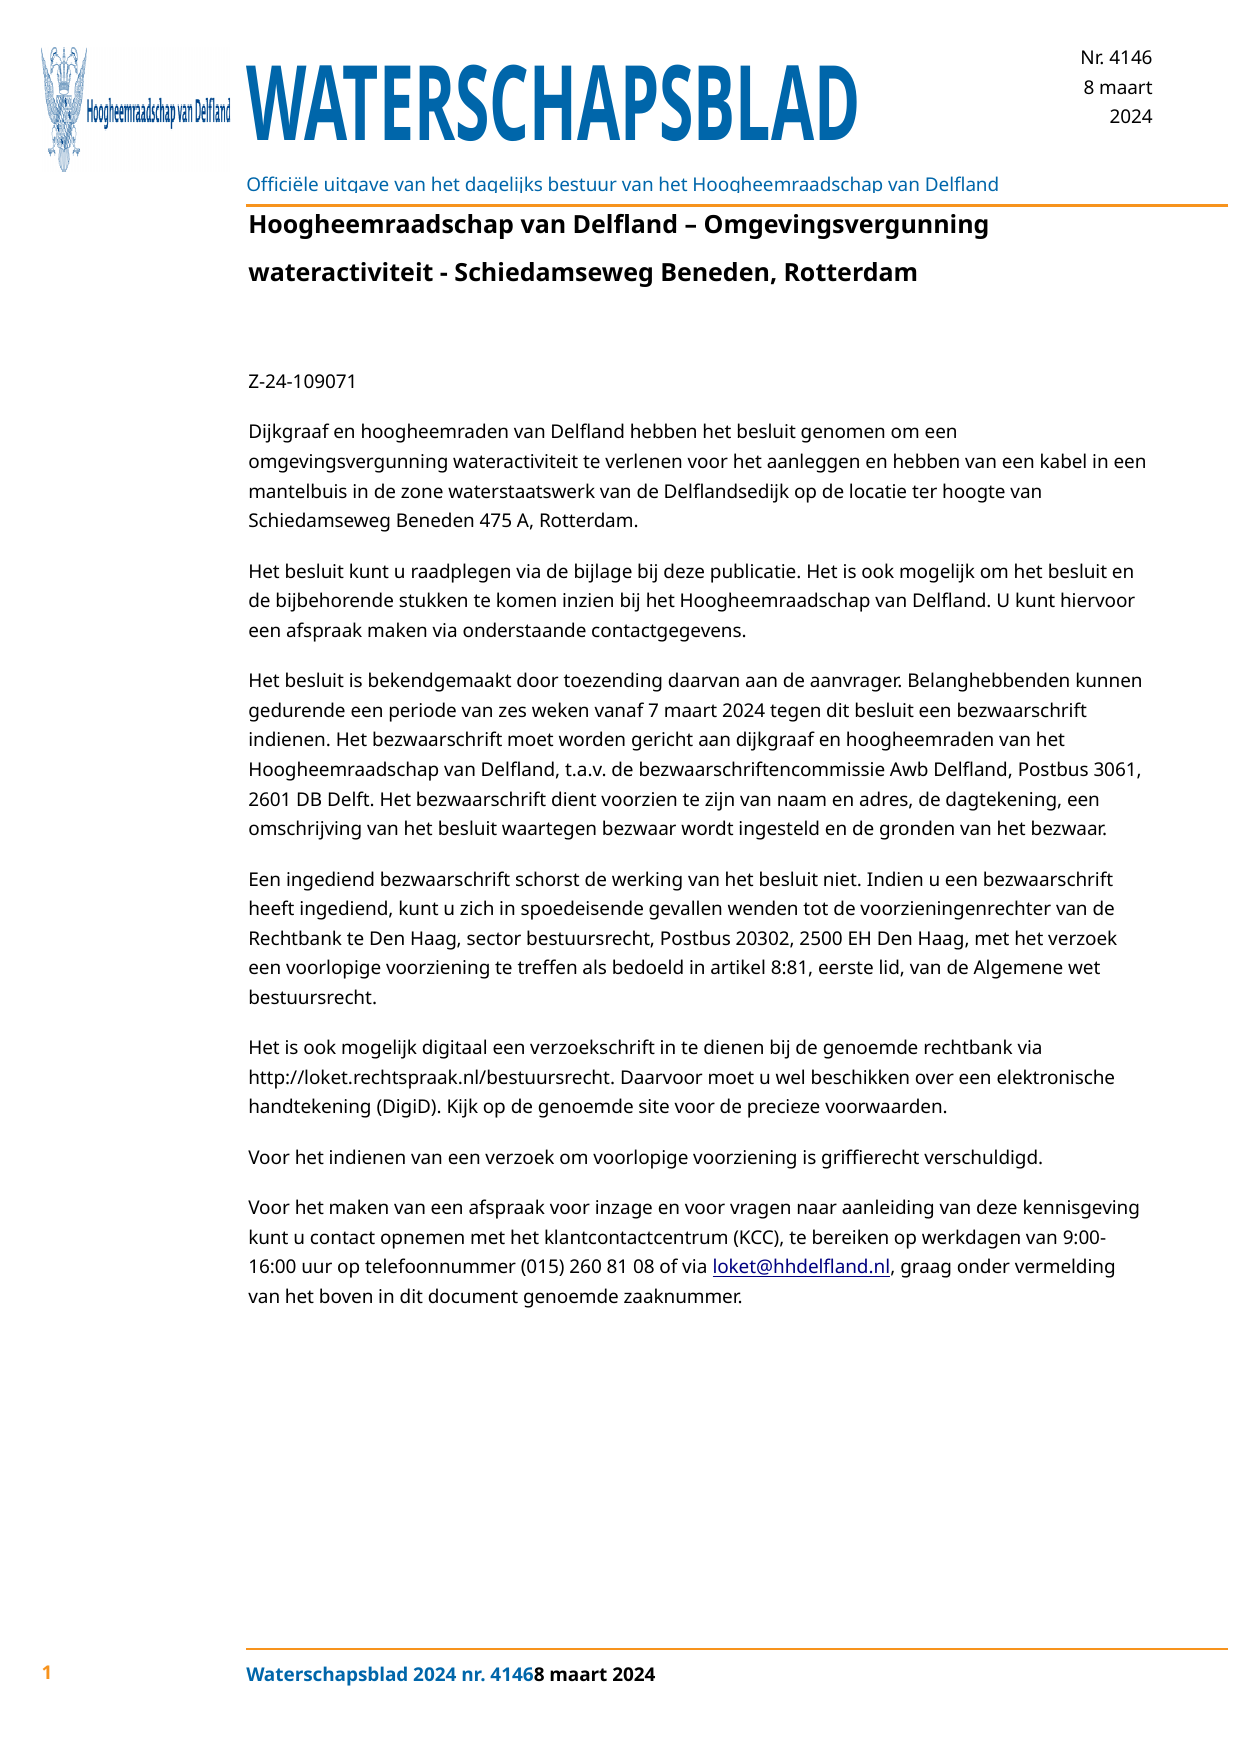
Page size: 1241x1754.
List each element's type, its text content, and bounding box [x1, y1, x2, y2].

text Voor het maken van een afspraak voor inzage en voor vragen naar aanleiding van deze kennisgeving kunt u contact opnemen met het klantcontactcentrum (KCC), te bereiken op werkdagen van 9:00-16:00 uur op telefoonnummer (015) 260 81 08 of via loket@hhdelfland.nl, graag onder vermelding van het boven in dit document genoemde zaaknummer. [248, 1194, 1152, 1309]
text Hoogheemraadschap van Delfland – Omgevingsvergunning wateractiviteit - Schiedamseweg Beneden, Rotterdam [248, 207, 1152, 288]
text Het is ook mogelijk digitaal een verzoekschrift in te dienen bij de genoemde rechtbank via http://loket.rechtspraak.nl/bestuursrecht. Daarvoor moet u wel beschikken over een elektronische handtekening (DigiD). Kijk op de genoemde site voor de precieze voorwaarden. [248, 1034, 1152, 1119]
text Een ingediend bezwaarschrift schorst de werking van het besluit niet. Indien u een bezwaarschrift heeft ingediend, kunt u zich in spoedeisende gevallen wenden tot de voorzieningenrechter van de Rechtbank te Den Haag, sector bestuursrecht, Postbus 20302, 2500 EH Den Haag, met het verzoek een voorlopige voorziening te treffen als bedoeld in artikel 8:81, eerste lid, van de Algemene wet bestuursrecht. [248, 866, 1152, 1010]
text Het besluit is bekendgemaakt door toezending daarvan aan de aanvrager. Belanghebbenden kunnen gedurende een periode van zes weken vanaf 7 maart 2024 tegen dit besluit een bezwaarschrift indienen. Het bezwaarschrift moet worden gericht aan dijkgraaf en hoogheemraden van het Hoogheemraadschap van Delfland, t.a.v. de bezwaarschriftencommissie Awb Delfland, Postbus 3061, 2601 DB Delft. Het bezwaarschrift dient voorzien te zijn van naam en adres, de dagtekening, een omschrijving van het besluit waartegen bezwaar wordt ingesteld en de gronden van het bezwaar. [248, 667, 1152, 841]
text Voor het indienen van een verzoek om voorlopige voorziening is griffierecht verschuldigd. [248, 1144, 1152, 1170]
text Z-24-109071 [248, 368, 1152, 394]
text Dijkgraaf en hoogheemraden van Delfland hebben het besluit genomen om een omgevingsvergunning wateractiviteit te verlenen voor het aanleggen en hebben van een kabel in een mantelbuis in de zone waterstaatswerk van de Delflandsedijk op de locatie ter hoogte van Schiedamseweg Beneden 475 A, Rotterdam. [248, 419, 1152, 533]
text Het besluit kunt u raadplegen via de bijlage bij deze publicatie. Het is ook mogelijk om het besluit en de bijbehorende stukken te komen inzien bij het Hoogheemraadschap van Delfland. U kunt hiervoor een afspraak maken via onderstaande contactgegevens. [248, 558, 1152, 643]
picture [41, 47, 231, 172]
